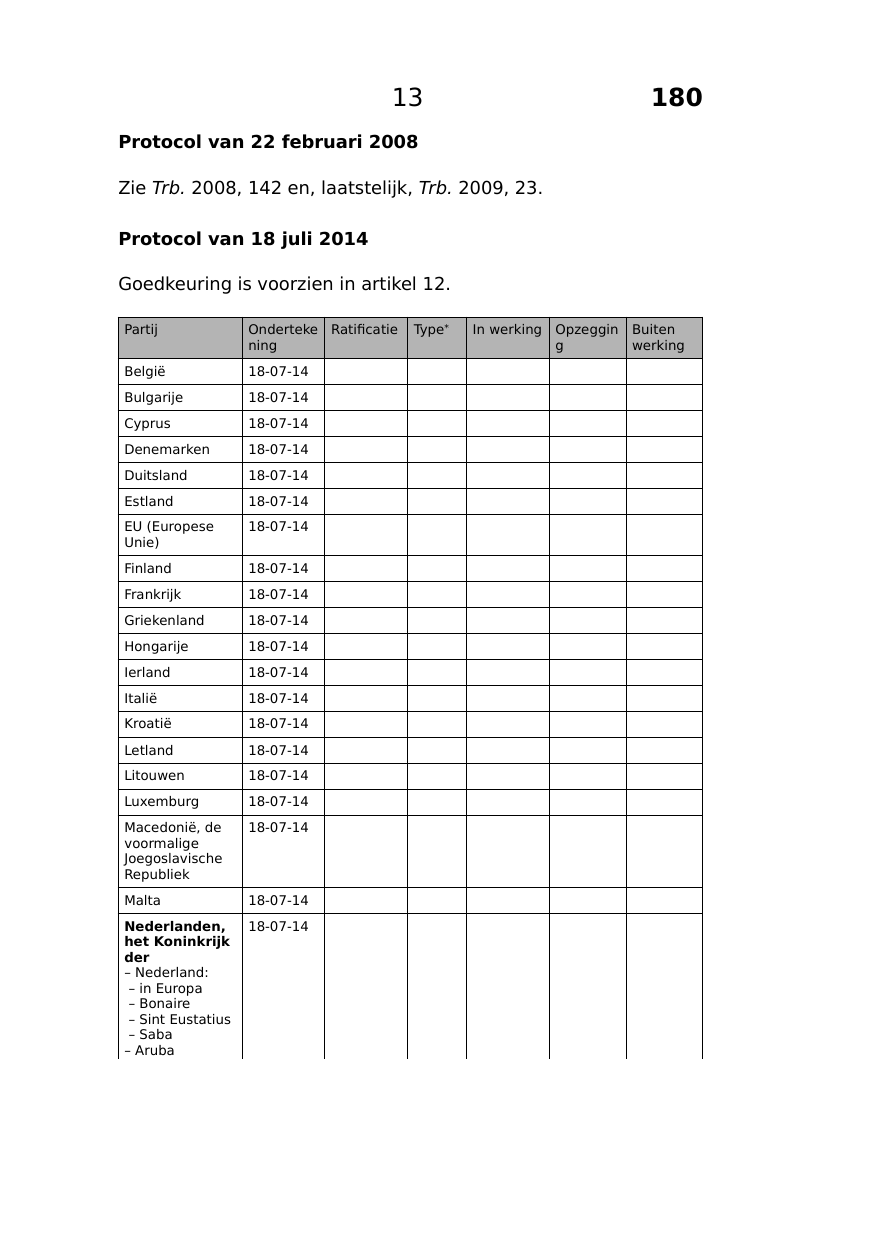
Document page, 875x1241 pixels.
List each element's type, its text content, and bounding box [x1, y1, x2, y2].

table_cell [627, 816, 702, 887]
table_cell Italië [119, 686, 242, 711]
table_cell [408, 712, 466, 737]
table_cell 18-07-14 [243, 582, 324, 607]
table_cell [627, 764, 702, 789]
table_cell [325, 914, 407, 965]
table_cell Denemarken [119, 437, 242, 462]
table_cell 18-07-14 [243, 608, 324, 633]
table_cell 18-07-14 [243, 712, 324, 737]
table_cell [243, 996, 324, 1012]
table_cell [325, 816, 407, 887]
table_cell [550, 1043, 626, 1058]
table_cell Hongarije [119, 634, 242, 659]
table_cell – Nederland: [119, 965, 242, 981]
table_cell EU (Europese Unie) [119, 515, 242, 555]
table_cell [325, 411, 407, 436]
table_cell 18-07-14 [243, 515, 324, 555]
table_cell 18-07-14 [243, 359, 324, 384]
table_cell [467, 996, 549, 1012]
table_cell [325, 582, 407, 607]
table_cell [408, 437, 466, 462]
table_cell [550, 463, 626, 488]
table_cell [467, 816, 549, 887]
table_cell [325, 359, 407, 384]
table_header Ondertekening [243, 318, 324, 358]
table_cell – Aruba [119, 1043, 242, 1058]
table_cell [408, 996, 466, 1012]
text Zie Trb. 2008, 142 en, laatstelijk, Trb. 2009, 23. [118, 178, 703, 198]
table_cell [325, 738, 407, 763]
table_cell [550, 359, 626, 384]
table_cell 18-07-14 [243, 634, 324, 659]
table_cell [325, 634, 407, 659]
table_cell [550, 764, 626, 789]
table_cell 18-07-14 [243, 686, 324, 711]
table_cell [408, 738, 466, 763]
table_header Ratificatie [325, 318, 407, 358]
table_cell [325, 686, 407, 711]
table_cell [325, 712, 407, 737]
table_cell [408, 385, 466, 410]
table_cell 18-07-14 [243, 437, 324, 462]
table_header Opzegging [550, 318, 626, 358]
table_cell [627, 608, 702, 633]
table_cell [325, 1012, 407, 1027]
table_cell [408, 888, 466, 913]
table_cell [325, 888, 407, 913]
table_cell [627, 686, 702, 711]
table_cell [627, 996, 702, 1012]
table_cell [325, 660, 407, 685]
table_cell [467, 437, 549, 462]
table_cell 18-07-14 [243, 764, 324, 789]
table_cell [550, 712, 626, 737]
table_cell [467, 515, 549, 555]
table_cell [550, 608, 626, 633]
table_cell [627, 437, 702, 462]
table_cell [550, 582, 626, 607]
table_cell [627, 515, 702, 555]
table_cell [408, 981, 466, 996]
table_cell [467, 686, 549, 711]
text Goedkeuring is voorzien in artikel 12. [118, 274, 703, 295]
table_cell [467, 411, 549, 436]
table_cell Malta [119, 888, 242, 913]
table_cell [627, 385, 702, 410]
table_cell [243, 981, 324, 996]
table_cell [550, 437, 626, 462]
table_cell [627, 981, 702, 996]
table_cell [550, 634, 626, 659]
table_cell [325, 556, 407, 581]
table_cell [408, 686, 466, 711]
table_cell [550, 1028, 626, 1043]
table_cell [550, 790, 626, 814]
table_cell [550, 411, 626, 436]
table_cell Duitsland [119, 463, 242, 488]
table_cell [467, 489, 549, 514]
table_cell [408, 608, 466, 633]
table_cell [408, 489, 466, 514]
table_cell [325, 981, 407, 996]
table_header Buiten werking [627, 318, 702, 358]
table_header In werking [467, 318, 549, 358]
table_cell Frankrijk [119, 582, 242, 607]
table_cell [408, 359, 466, 384]
table_cell 18-07-14 [243, 888, 324, 913]
table_cell Ierland [119, 660, 242, 685]
table_cell [408, 965, 466, 981]
table_cell [550, 981, 626, 996]
table_cell [408, 582, 466, 607]
table_cell [627, 634, 702, 659]
table_cell [550, 914, 626, 965]
table_cell – Bonaire [119, 996, 242, 1012]
table_cell [467, 608, 549, 633]
table_cell Litouwen [119, 764, 242, 789]
table_cell [243, 1028, 324, 1043]
table_cell [627, 738, 702, 763]
subtitle Protocol van 22 februari 2008 [118, 132, 703, 153]
table_cell [325, 996, 407, 1012]
table_cell [325, 463, 407, 488]
table_cell [408, 1028, 466, 1043]
table_cell 18-07-14 [243, 738, 324, 763]
table_cell [243, 1043, 324, 1058]
table_cell [550, 489, 626, 514]
table_cell [467, 1028, 549, 1043]
table_cell [467, 556, 549, 581]
table_cell [627, 660, 702, 685]
table_cell [550, 965, 626, 981]
table_header Type* [408, 318, 466, 358]
table_cell [550, 996, 626, 1012]
table_cell [243, 1012, 324, 1027]
table_cell [467, 888, 549, 913]
table_cell [627, 712, 702, 737]
table_cell [627, 411, 702, 436]
table_cell [325, 1043, 407, 1058]
table_cell [550, 686, 626, 711]
table_cell [243, 965, 324, 981]
table_cell [325, 764, 407, 789]
table_cell [550, 385, 626, 410]
table_cell [550, 515, 626, 555]
table_cell [627, 1012, 702, 1027]
table_cell [408, 790, 466, 814]
table_cell [325, 790, 407, 814]
table_cell [325, 1028, 407, 1043]
table_cell – in Europa [119, 981, 242, 996]
table_cell [627, 914, 702, 965]
table_cell [408, 634, 466, 659]
table_cell [408, 660, 466, 685]
table_cell Bulgarije [119, 385, 242, 410]
table_cell [627, 1028, 702, 1043]
table_cell 18-07-14 [243, 556, 324, 581]
table_cell 18-07-14 [243, 660, 324, 685]
table_cell [627, 965, 702, 981]
table_cell [467, 764, 549, 789]
table_cell [408, 914, 466, 965]
table_cell [408, 1043, 466, 1058]
table_cell 18-07-14 [243, 411, 324, 436]
table_cell [550, 888, 626, 913]
table_header Partij [119, 318, 242, 358]
table_cell [627, 1043, 702, 1058]
table_cell [627, 888, 702, 913]
table_cell Finland [119, 556, 242, 581]
table_cell [325, 965, 407, 981]
table_cell [408, 463, 466, 488]
table_cell [467, 1012, 549, 1027]
table_cell [627, 359, 702, 384]
table_cell [408, 515, 466, 555]
table_cell [550, 556, 626, 581]
table_cell [627, 582, 702, 607]
table_cell – Saba [119, 1028, 242, 1043]
table_cell [408, 1012, 466, 1027]
table_cell – Sint Eustatius [119, 1012, 242, 1027]
table_cell 18-07-14 [243, 463, 324, 488]
table_cell [408, 556, 466, 581]
table_cell Griekenland [119, 608, 242, 633]
table_cell 18-07-14 [243, 489, 324, 514]
table_cell [550, 738, 626, 763]
table_cell [550, 816, 626, 887]
table_cell [467, 1043, 549, 1058]
table_cell [325, 385, 407, 410]
table_cell [467, 660, 549, 685]
table_cell [467, 965, 549, 981]
table_cell [627, 556, 702, 581]
table_cell [627, 463, 702, 488]
table_cell 18-07-14 [243, 816, 324, 887]
table_cell [467, 914, 549, 965]
table_cell [408, 764, 466, 789]
table_cell [325, 489, 407, 514]
table_cell [467, 385, 549, 410]
table_cell [325, 608, 407, 633]
table_cell [325, 437, 407, 462]
table_cell Nederlanden, het Koninkrijk der [119, 914, 242, 965]
table_cell [408, 816, 466, 887]
table_cell [325, 515, 407, 555]
table_cell [467, 790, 549, 814]
table_cell [467, 582, 549, 607]
table_cell [627, 489, 702, 514]
table_cell 18-07-14 [243, 385, 324, 410]
table_cell Letland [119, 738, 242, 763]
table_cell België [119, 359, 242, 384]
table_cell [467, 712, 549, 737]
table_cell 18-07-14 [243, 790, 324, 814]
table_cell [408, 411, 466, 436]
subtitle Protocol van 18 juli 2014 [118, 228, 703, 249]
table_cell [467, 634, 549, 659]
table_cell [467, 463, 549, 488]
table_cell Estland [119, 489, 242, 514]
table_cell [467, 981, 549, 996]
table_cell Luxemburg [119, 790, 242, 814]
table_cell [627, 790, 702, 814]
table_cell Kroatië [119, 712, 242, 737]
table_cell [550, 1012, 626, 1027]
table_cell Cyprus [119, 411, 242, 436]
table_cell [467, 359, 549, 384]
table_cell Macedonië, de voormalige Joegoslavische Republiek [119, 816, 242, 887]
table_cell 18-07-14 [243, 914, 324, 965]
table_cell [550, 660, 626, 685]
table_cell [467, 738, 549, 763]
